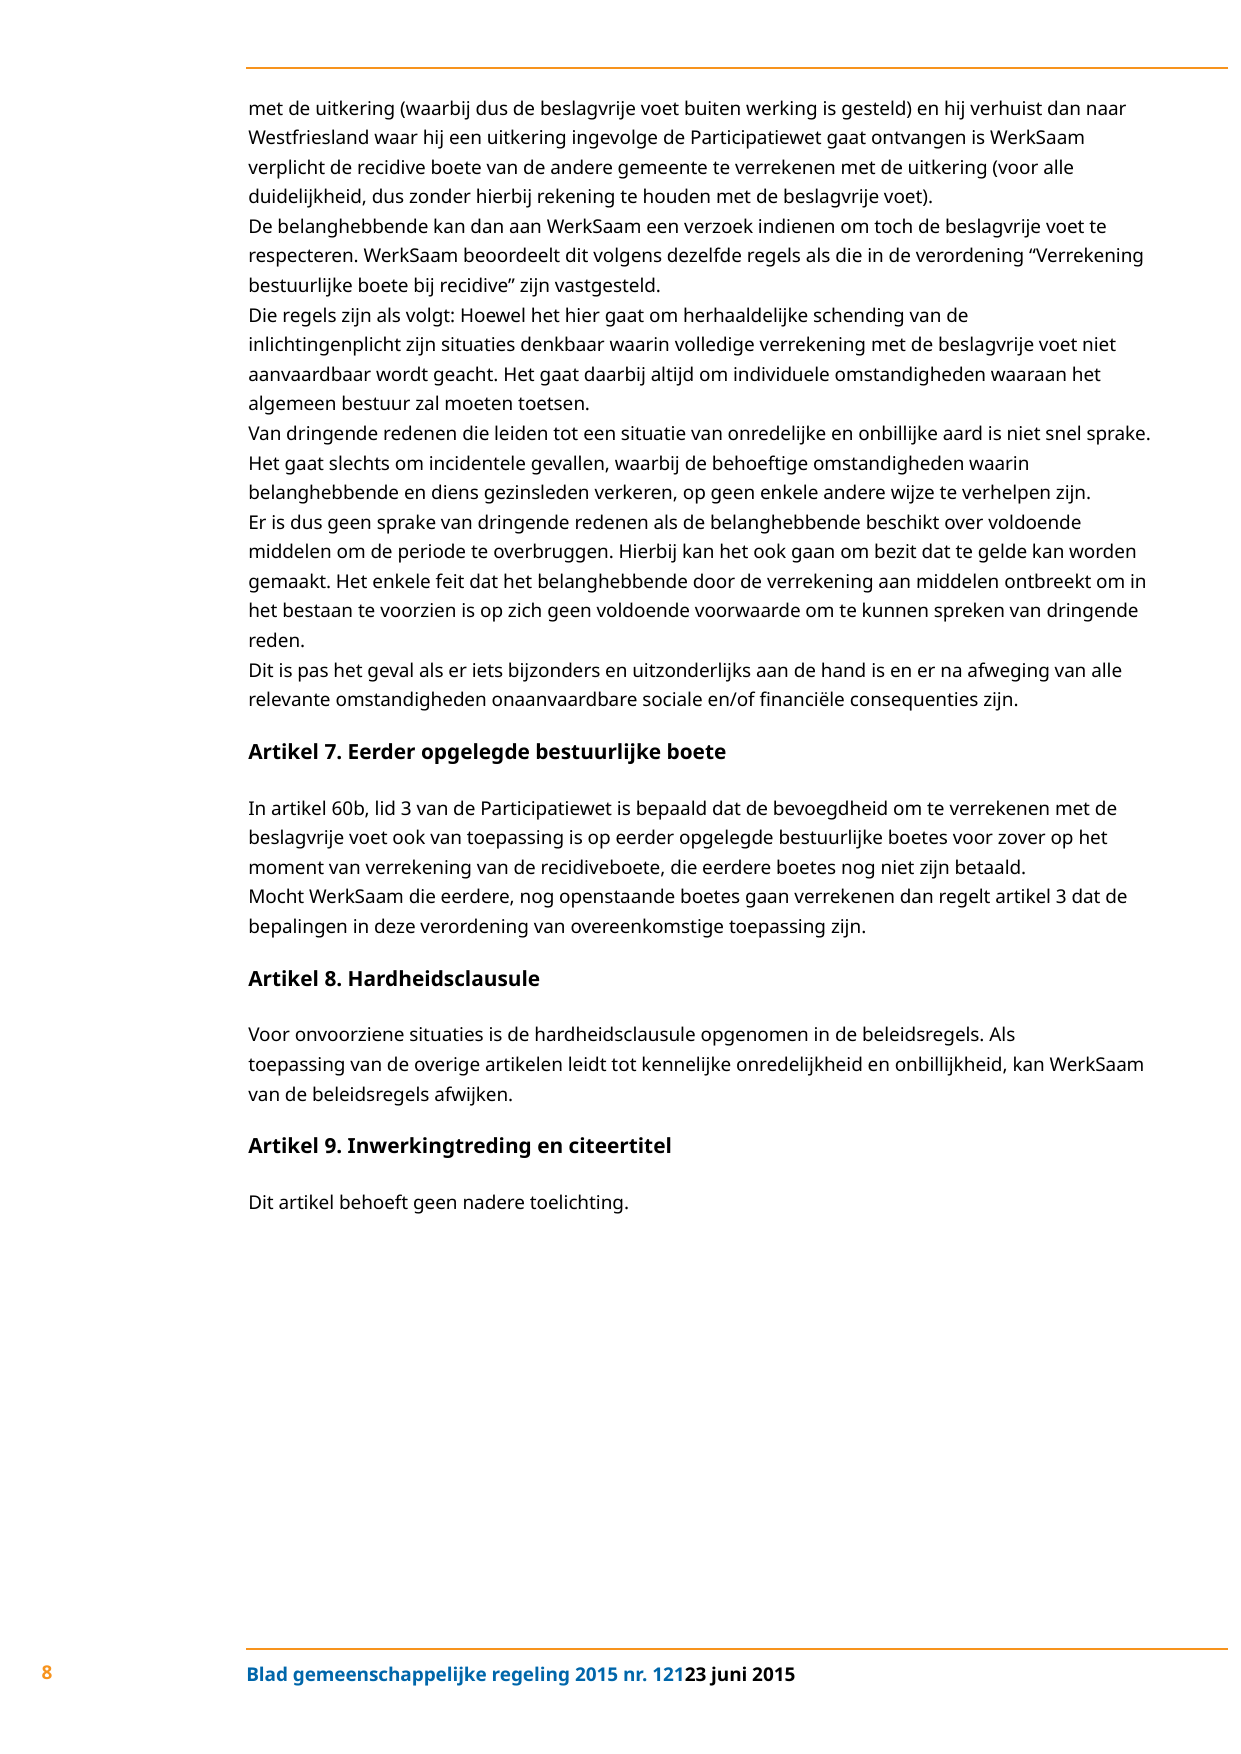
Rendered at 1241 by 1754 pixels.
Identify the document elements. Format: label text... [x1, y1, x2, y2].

text inlichtingenplicht zijn situaties denkbaar waarin volledige verrekening met de beslagvrije voet niet aanvaardbaar wordt geacht. Het gaat daarbij altijd om individuele omstandigheden waaraan het algemeen bestuur zal moeten toetsen. [248, 331, 1152, 416]
text met de uitkering (waarbij dus de beslagvrije voet buiten werking is gesteld) en hij verhuist dan naar Westfriesland waar hij een uitkering ingevolge de Participatiewet gaat ontvangen is WerkSaam verplicht de recidive boete van de andere gemeente te verrekenen met de uitkering (voor alle duidelijkheid, dus zonder hierbij rekening te houden met de beslagvrije voet). [248, 95, 1152, 209]
text Artikel 9. Inwerkingtreding en citeertitel [248, 1131, 1152, 1160]
text Die regels zijn als volgt: Hoewel het hier gaat om herhaaldelijke schending van de [248, 302, 1152, 328]
text Er is dus geen sprake van dringende redenen als de belanghebbende beschikt over voldoende middelen om de periode te overbruggen. Hierbij kan het ook gaan om bezit dat te gelde kan worden gemaakt. Het enkele feit dat het belanghebbende door de verrekening aan middelen ontbreekt om in het bestaan te voorzien is op zich geen voldoende voorwaarde om te kunnen spreken van dringende reden. [248, 509, 1152, 653]
text De belanghebbende kan dan aan WerkSaam een verzoek indienen om toch de beslagvrije voet te respecteren. WerkSaam beoordeelt dit volgens dezelfde regels als die in de verordening “Verrekening bestuurlijke boete bij recidive” zijn vastgesteld. [248, 213, 1152, 298]
text toepassing van de overige artikelen leidt tot kennelijke onredelijkheid en onbillijkheid, kan WerkSaam van de beleidsregels afwijken. [248, 1051, 1152, 1107]
text Dit is pas het geval als er iets bijzonders en uitzonderlijks aan de hand is en er na afweging van alle relevante omstandigheden onaanvaardbare sociale en/of financiële consequenties zijn. [248, 657, 1152, 712]
text Artikel 7. Eerder opgelegde bestuurlijke boete [248, 737, 1152, 765]
picture [41, 47, 231, 172]
text Artikel 8. Hardheidsclausule [248, 964, 1152, 992]
text Dit artikel behoeft geen nadere toelichting. [248, 1189, 1152, 1215]
text Voor onvoorziene situaties is de hardheidsclausule opgenomen in de beleidsregels. Als [248, 1022, 1152, 1047]
text In artikel 60b, lid 3 van de Participatiewet is bepaald dat de bevoegdheid om te verrekenen met de beslagvrije voet ook van toepassing is op eerder opgelegde bestuurlijke boetes voor zover op het moment van verrekening van de recidiveboete, die eerdere boetes nog niet zijn betaald. [248, 795, 1152, 880]
text Mocht WerkSaam die eerdere, nog openstaande boetes gaan verrekenen dan regelt artikel 3 dat de bepalingen in deze verordening van overeenkomstige toepassing zijn. [248, 884, 1152, 939]
text Van dringende redenen die leiden tot een situatie van onredelijke en onbillijke aard is niet snel sprake. Het gaat slechts om incidentele gevallen, waarbij de behoeftige omstandigheden waarin belanghebbende en diens gezinsleden verkeren, op geen enkele andere wijze te verhelpen zijn. [248, 420, 1152, 505]
